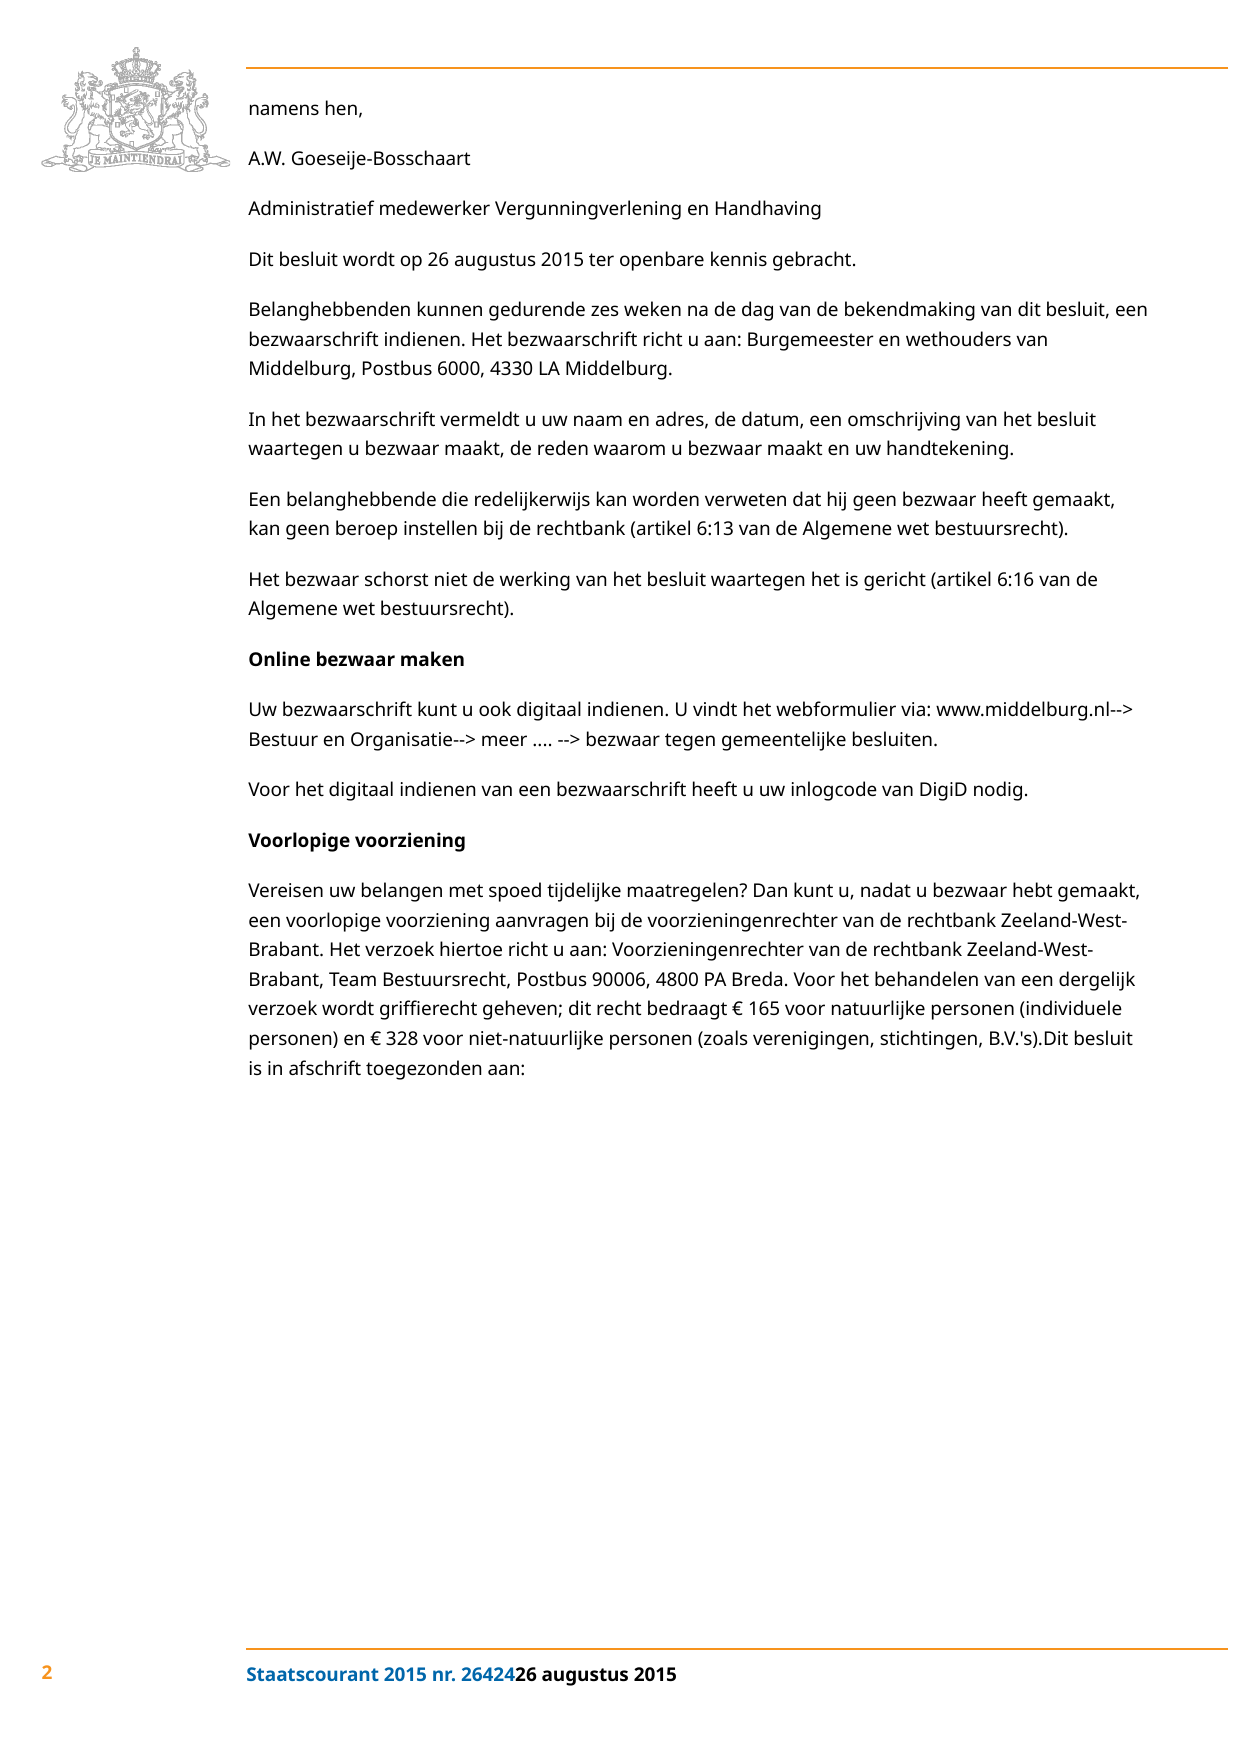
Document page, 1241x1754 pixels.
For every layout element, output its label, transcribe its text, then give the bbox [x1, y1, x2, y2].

text A.W. Goeseije-Bosschaart [248, 145, 1152, 171]
text Voor het digitaal indienen van een bezwaarschrift heeft u uw inlogcode van DigiD nodig. [248, 776, 1152, 802]
text Een belanghebbende die redelijkerwijs kan worden verweten dat hij geen bezwaar heeft gemaakt, kan geen beroep instellen bij de rechtbank (artikel 6:13 van de Algemene wet bestuursrecht). [248, 486, 1152, 541]
text Het bezwaar schorst niet de werking van het besluit waartegen het is gericht (artikel 6:16 van de Algemene wet bestuursrecht). [248, 566, 1152, 621]
text Voorlopige voorziening [248, 827, 1152, 853]
picture [41, 47, 231, 172]
text Vereisen uw belangen met spoed tijdelijke maatregelen? Dan kunt u, nadat u bezwaar hebt gemaakt, een voorlopige voorziening aanvragen bij de voorzieningenrechter van de rechtbank Zeeland-West-Brabant. Het verzoek hiertoe richt u aan: Voorzieningenrechter van de rechtbank Zeeland-West-Brabant, Team Bestuursrecht, Postbus 90006, 4800 PA Breda. Voor het behandelen van een dergelijk verzoek wordt griffierecht geheven; dit recht bedraagt € 165 voor natuurlijke personen (individuele personen) en € 328 voor niet-natuurlijke personen (zoals verenigingen, stichtingen, B.V.'s).Dit besluit is in afschrift toegezonden aan: [248, 877, 1152, 1081]
text namens hen, [248, 95, 1152, 121]
text Uw bezwaarschrift kunt u ook digitaal indienen. U vindt het webformulier via: www.middelburg.nl--> Bestuur en Organisatie--> meer .... --> bezwaar tegen gemeentelijke besluiten. [248, 696, 1152, 752]
text Dit besluit wordt op 26 augustus 2015 ter openbare kennis gebracht. [248, 246, 1152, 272]
text In het bezwaarschrift vermeldt u uw naam en adres, de datum, een omschrijving van het besluit waartegen u bezwaar maakt, de reden waarom u bezwaar maakt en uw handtekening. [248, 406, 1152, 461]
text Online bezwaar maken [248, 646, 1152, 672]
text Belanghebbenden kunnen gedurende zes weken na de dag van de bekendmaking van dit besluit, een bezwaarschrift indienen. Het bezwaarschrift richt u aan: Burgemeester en wethouders van Middelburg, Postbus 6000, 4330 LA Middelburg. [248, 296, 1152, 381]
text Administratief medewerker Vergunningverlening en Handhaving [248, 196, 1152, 221]
